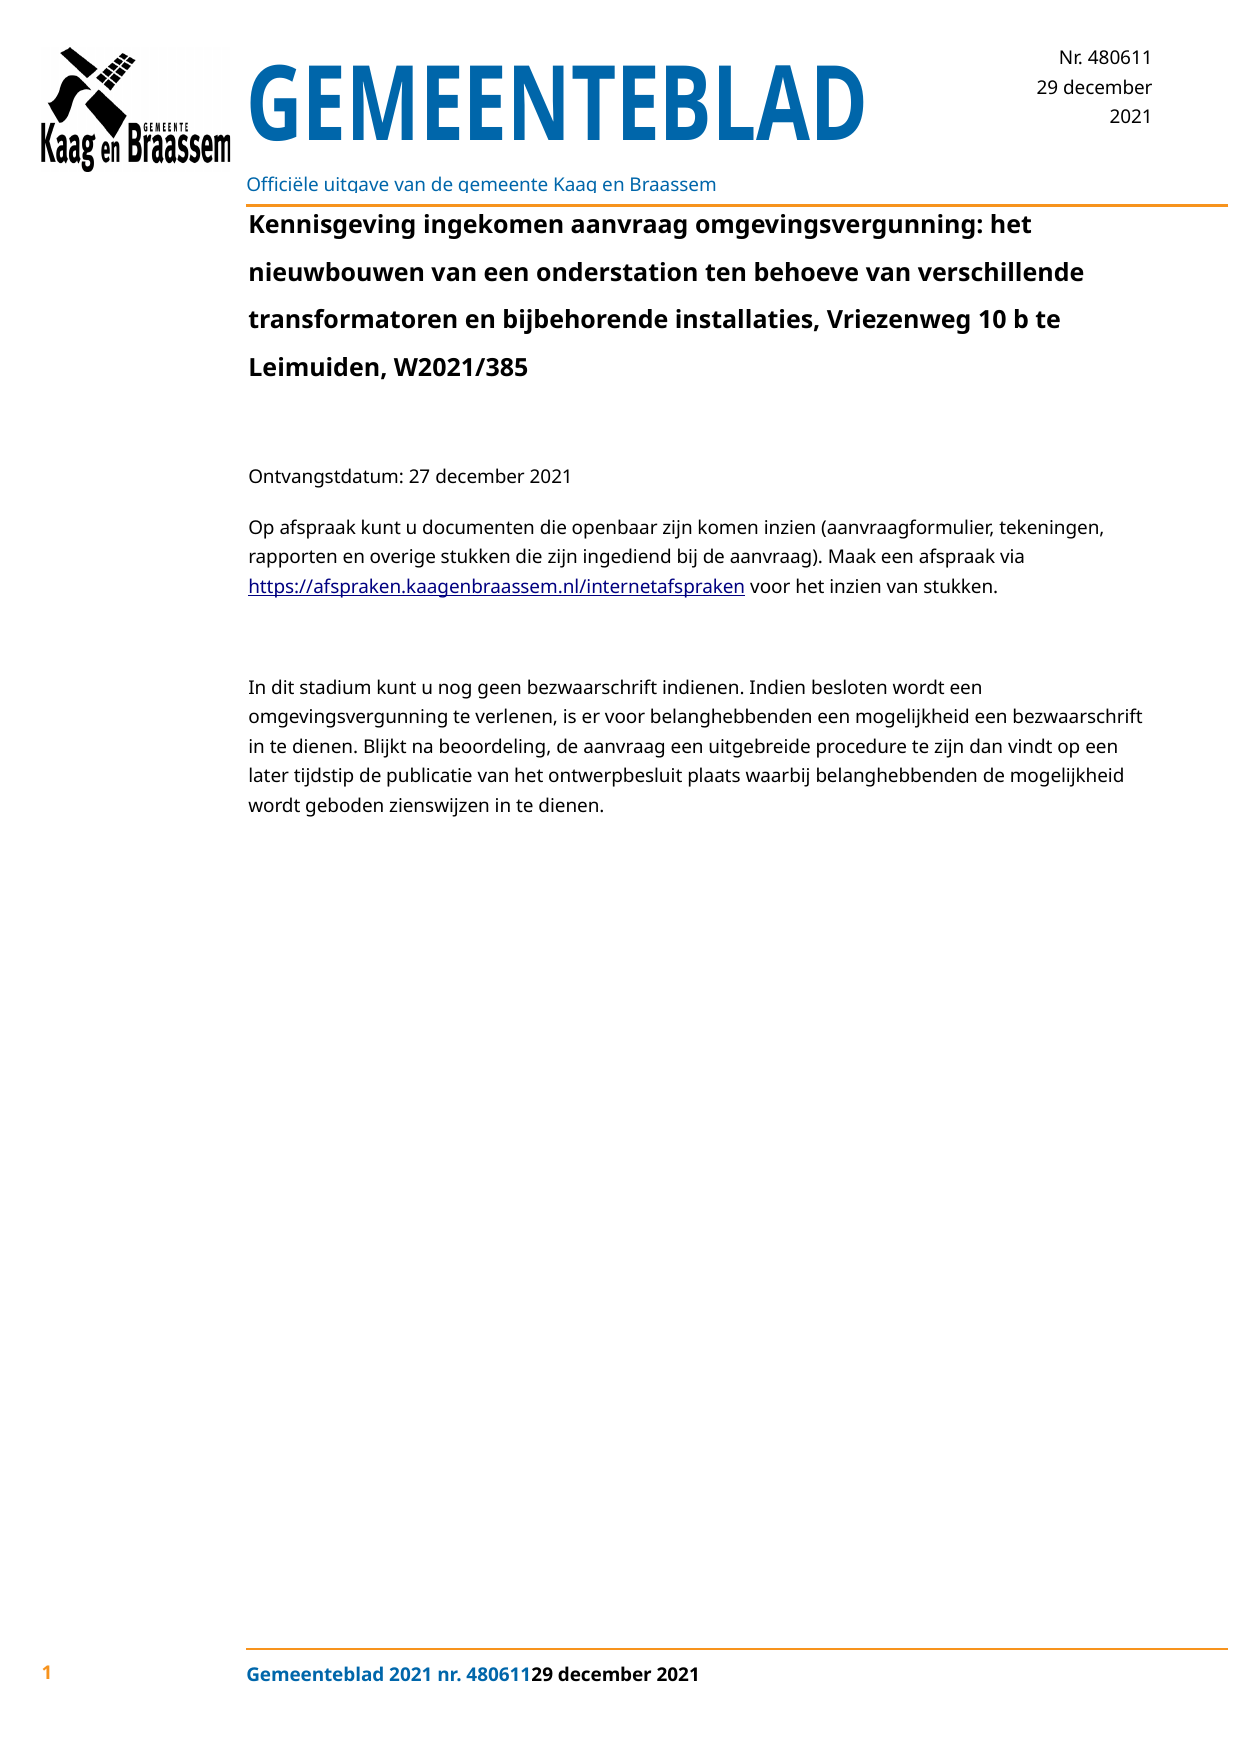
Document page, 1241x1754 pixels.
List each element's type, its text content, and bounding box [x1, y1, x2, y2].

text Op afspraak kunt u documenten die openbaar zijn komen inzien (aanvraagformulier, tekeningen, rapporten en overige stukken die zijn ingediend bij de aanvraag). Maak een afspraak via https://afspraken.kaagenbraassem.nl/internetafspraken voor het inzien van stukken. [248, 514, 1152, 599]
text In dit stadium kunt u nog geen bezwaarschrift indienen. Indien besloten wordt een omgevingsvergunning te verlenen, is er voor belanghebbenden een mogelijkheid een bezwaarschrift in te dienen. Blijkt na beoordeling, de aanvraag een uitgebreide procedure te zijn dan vindt op een later tijdstip de publicatie van het ontwerpbesluit plaats waarbij belanghebbenden de mogelijkheid wordt geboden zienswijzen in te dienen. [248, 674, 1152, 818]
text Kennisgeving ingekomen aanvraag omgevingsvergunning: het nieuwbouwen van een onderstation ten behoeve van verschillende transformatoren en bijbehorende installaties, Vriezenweg 10 b te Leimuiden, W2021/385 [248, 207, 1152, 384]
picture [41, 47, 231, 172]
text Ontvangstdatum: 27 december 2021 [248, 463, 1152, 489]
